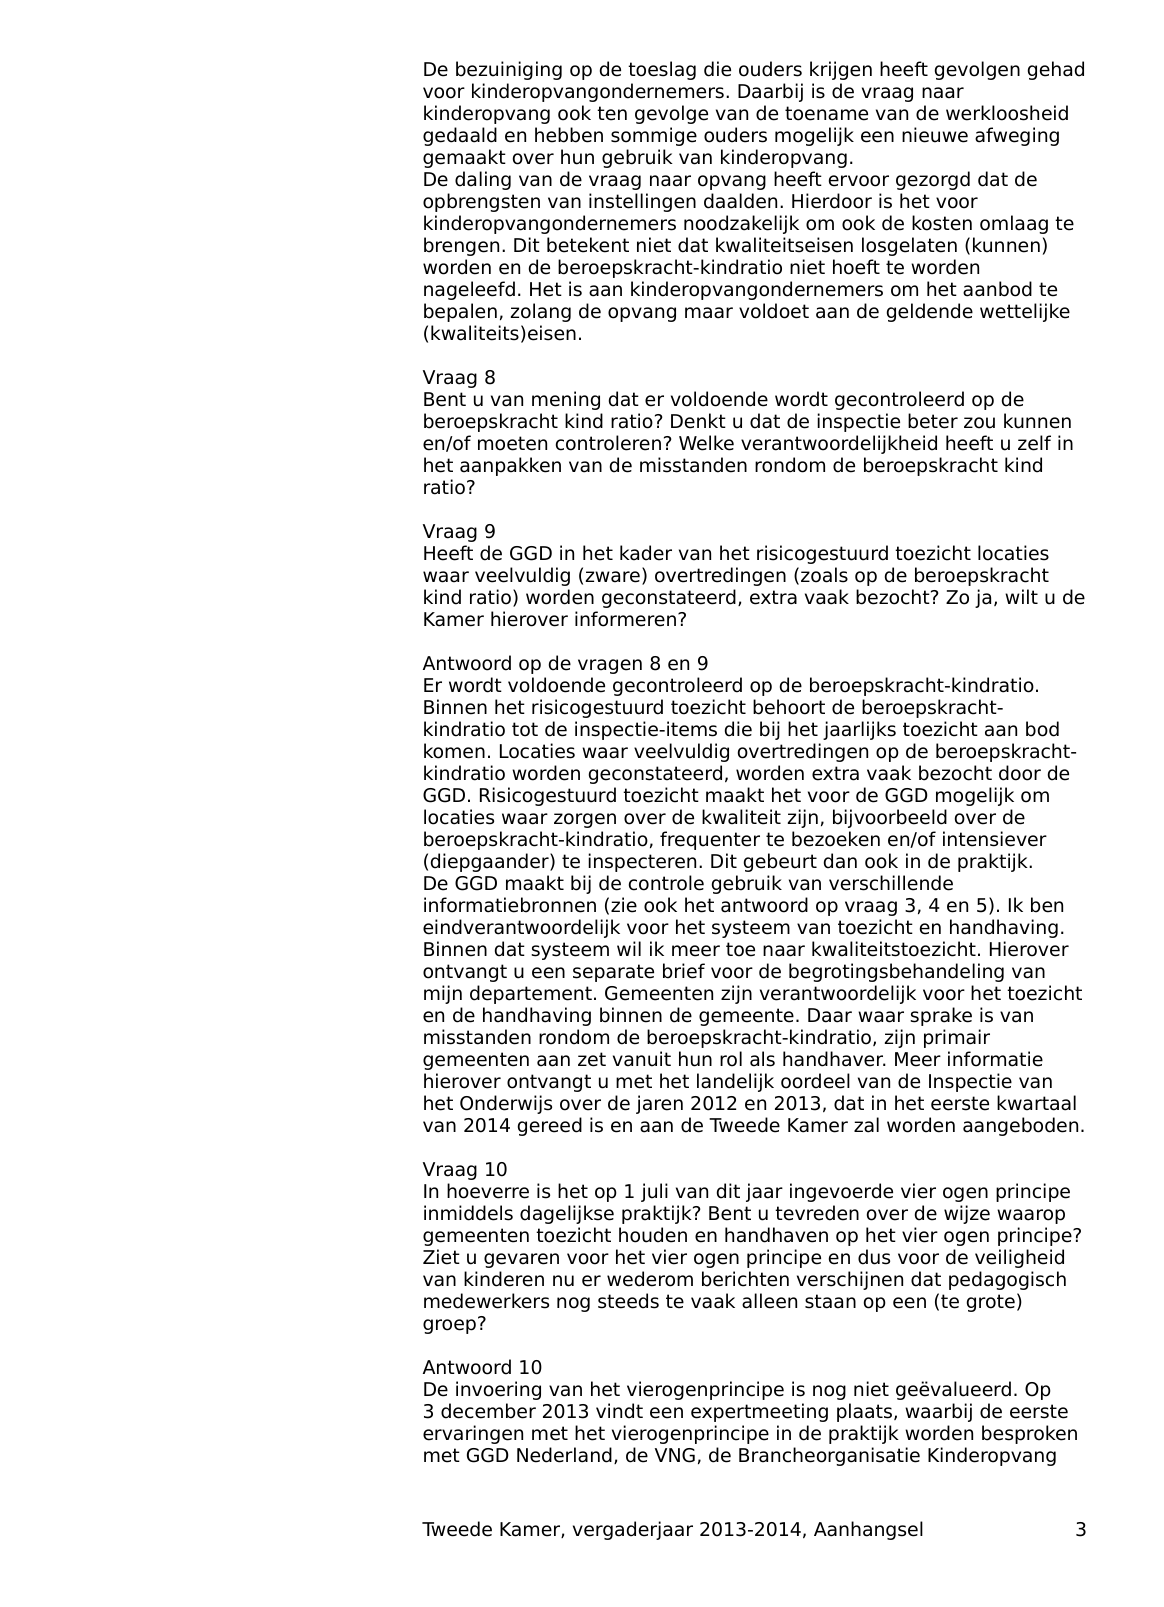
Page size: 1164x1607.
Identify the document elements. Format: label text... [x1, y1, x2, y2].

text De daling van de vraag naar opvang heeft ervoor gezorgd dat de opbrengsten van instellingen daalden. Hierdoor is het voor kinderopvangondernemers noodzakelijk om ook de kosten omlaag te brengen. Dit betekent niet dat kwaliteitseisen losgelaten (kunnen) worden en de beroepskracht-kindratio niet hoeft te worden nageleefd. Het is aan kinderopvangondernemers om het aanbod te bepalen, zolang de opvang maar voldoet aan de geldende wettelijke (kwaliteits)eisen. [422, 169, 1087, 345]
text Er wordt voldoende gecontroleerd op de beroepskracht-kindratio. Binnen het risicogestuurd toezicht behoort de beroepskracht-kindratio tot de inspectie-items die bij het jaarlijks toezicht aan bod komen. Locaties waar veelvuldig overtredingen op de beroepskracht-kindratio worden geconstateerd, worden extra vaak bezocht door de GGD. Risicogestuurd toezicht maakt het voor de GGD mogelijk om locaties waar zorgen over de kwaliteit zijn, bijvoorbeeld over de beroepskracht-kindratio, frequenter te bezoeken en/of intensiever (diepgaander) te inspecteren. Dit gebeurt dan ook in de praktijk. [422, 675, 1087, 873]
text De bezuiniging op de toeslag die ouders krijgen heeft gevolgen gehad voor kinderopvangondernemers. Daarbij is de vraag naar kinderopvang ook ten gevolge van de toename van de werkloosheid gedaald en hebben sommige ouders mogelijk een nieuwe afweging gemaakt over hun gebruik van kinderopvang. [422, 59, 1087, 169]
text Vraag 8 [422, 367, 1087, 389]
text Bent u van mening dat er voldoende wordt gecontroleerd op de beroepskracht kind ratio? Denkt u dat de inspectie beter zou kunnen en/of moeten controleren? Welke verantwoordelijkheid heeft u zelf in het aanpakken van de misstanden rondom de beroepskracht kind ratio? [422, 389, 1087, 499]
text Vraag 9 [422, 521, 1087, 543]
text Antwoord 10 [422, 1357, 1087, 1379]
text De GGD maakt bij de controle gebruik van verschillende informatiebronnen (zie ook het antwoord op vraag 3, 4 en 5). Ik ben eindverantwoordelijk voor het systeem van toezicht en handhaving. Binnen dat systeem wil ik meer toe naar kwaliteitstoezicht. Hierover ontvangt u een separate brief voor de begrotingsbehandeling van mijn departement. Gemeenten zijn verantwoordelijk voor het toezicht en de handhaving binnen de gemeente. Daar waar sprake is van misstanden rondom de beroepskracht-kindratio, zijn primair gemeenten aan zet vanuit hun rol als handhaver. Meer informatie hierover ontvangt u met het landelijk oordeel van de Inspectie van het Onderwijs over de jaren 2012 en 2013, dat in het eerste kwartaal van 2014 gereed is en aan de Tweede Kamer zal worden aangeboden. [422, 873, 1087, 1137]
text Antwoord op de vragen 8 en 9 [422, 653, 1087, 675]
text Vraag 10 [422, 1159, 1087, 1181]
text De invoering van het vierogenprincipe is nog niet geëvalueerd. Op 3 december 2013 vindt een expertmeeting plaats, waarbij de eerste ervaringen met het vierogenprincipe in de praktijk worden besproken met GGD Nederland, de VNG, de Brancheorganisatie Kinderopvang [422, 1379, 1087, 1467]
text Heeft de GGD in het kader van het risicogestuurd toezicht locaties waar veelvuldig (zware) overtredingen (zoals op de beroepskracht kind ratio) worden geconstateerd, extra vaak bezocht? Zo ja, wilt u de Kamer hierover informeren? [422, 543, 1087, 631]
text In hoeverre is het op 1 juli van dit jaar ingevoerde vier ogen principe inmiddels dagelijkse praktijk? Bent u tevreden over de wijze waarop gemeenten toezicht houden en handhaven op het vier ogen principe? Ziet u gevaren voor het vier ogen principe en dus voor de veiligheid van kinderen nu er wederom berichten verschijnen dat pedagogisch medewerkers nog steeds te vaak alleen staan op een (te grote) groep? [422, 1181, 1087, 1335]
